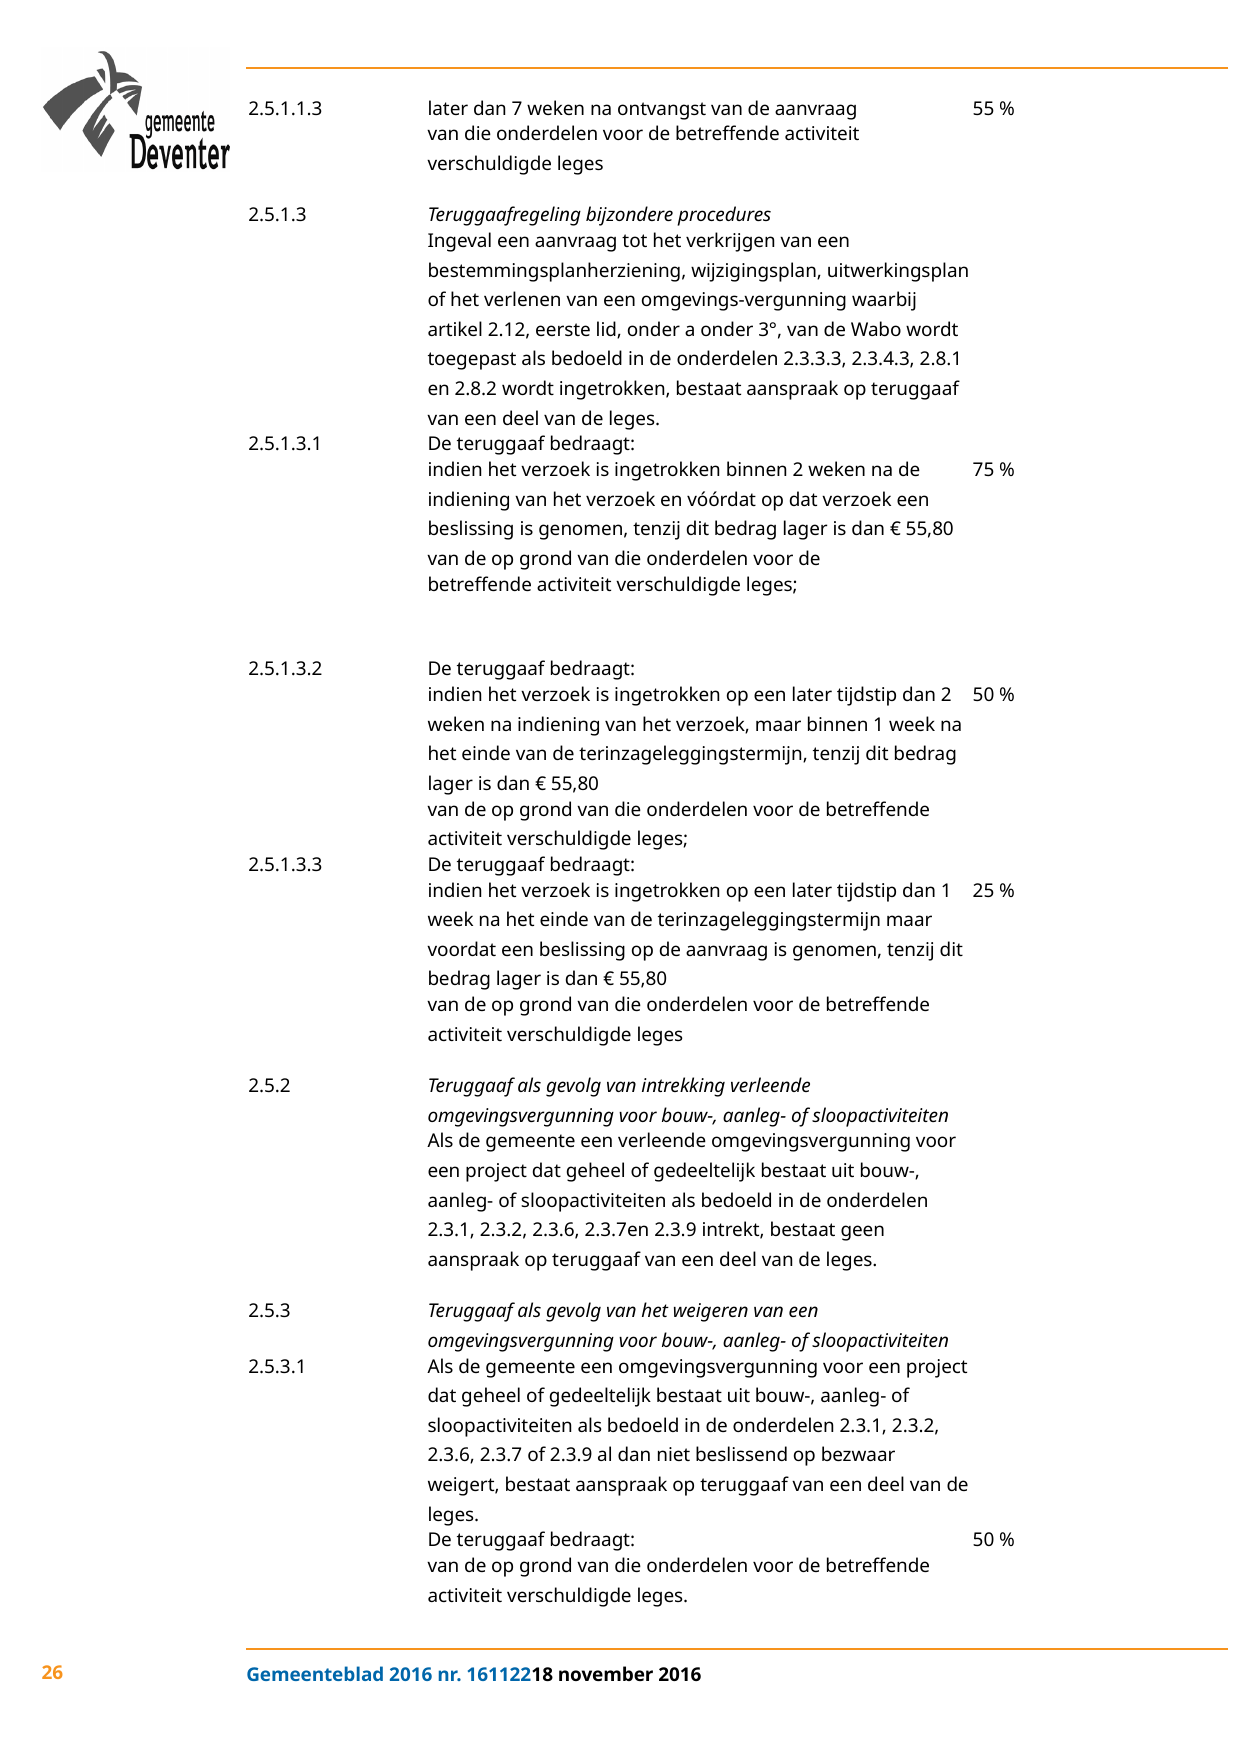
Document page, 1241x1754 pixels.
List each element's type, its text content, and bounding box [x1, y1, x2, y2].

table_cell [973, 1128, 1152, 1272]
table_cell 55 % [973, 95, 1152, 121]
table_cell [973, 571, 1152, 656]
table_cell [248, 991, 427, 1047]
table_cell 2.5.2 [248, 1073, 427, 1128]
table_cell 25 % [973, 877, 1152, 991]
table_cell Als de gemeente een omgevingsvergunning voor een project dat geheel of gedeeltelijk bestaat uit bouw-, aanleg- of sloopactiviteiten als bedoeld in de onderdelen 2.3.1, 2.3.2, 2.3.6, 2.3.7 of 2.3.9 al dan niet beslissend op bezwaar weigert, bestaat aanspraak op teruggaaf van een deel van de leges. [427, 1353, 972, 1526]
table_cell van die onderdelen voor de betreffende activiteit verschuldigde leges [427, 121, 972, 176]
table_cell [973, 431, 1152, 456]
table_cell [248, 1526, 427, 1552]
table_cell [973, 202, 1152, 227]
table_cell [973, 1298, 1152, 1353]
table_cell [973, 176, 1152, 202]
table_cell [248, 227, 427, 431]
table_cell Teruggaafregeling bijzondere procedures [427, 202, 972, 227]
table_cell 50 % [973, 1526, 1152, 1552]
table_cell [248, 796, 427, 851]
table_cell betreffende activiteit verschuldigde leges; [427, 571, 972, 656]
picture [41, 47, 231, 172]
table_cell [973, 1272, 1152, 1297]
table_cell [248, 1047, 427, 1072]
table_cell van de op grond van die onderdelen voor de betreffende activiteit verschuldigde leges [427, 991, 972, 1047]
table_cell [248, 121, 427, 176]
table_cell 50 % [973, 681, 1152, 796]
table_cell De teruggaaf bedraagt: [427, 656, 972, 681]
table_cell [973, 1073, 1152, 1128]
table_cell indien het verzoek is ingetrokken op een later tijdstip dan 2 weken na indiening van het verzoek, maar binnen 1 week na het einde van de terinzageleggingstermijn, tenzij dit bedrag lager is dan € 55,80 [427, 681, 972, 796]
table_cell [973, 1047, 1152, 1072]
table_cell 2.5.1.3.3 [248, 851, 427, 877]
table_cell [973, 227, 1152, 431]
table_cell 2.5.1.1.3 [248, 95, 427, 121]
table_cell 2.5.1.3.1 [248, 431, 427, 456]
table_cell [248, 877, 427, 991]
table_cell van de op grond van die onderdelen voor de betreffende activiteit verschuldigde leges; [427, 796, 972, 851]
table_cell Als de gemeente een verleende omgevingsvergunning voor een project dat geheel of gedeeltelijk bestaat uit bouw-, aanleg- of sloopactiviteiten als bedoeld in de onderdelen 2.3.1, 2.3.2, 2.3.6, 2.3.7en 2.3.9 intrekt, bestaat geen aanspraak op teruggaaf van een deel van de leges. [427, 1128, 972, 1272]
table_cell [427, 1047, 972, 1072]
table_cell Teruggaaf als gevolg van intrekking verleende omgevingsvergunning voor bouw-, aanleg- of sloopactiviteiten [427, 1073, 972, 1128]
table_cell 2.5.1.3 [248, 202, 427, 227]
table_cell [973, 796, 1152, 851]
table_cell [427, 176, 972, 202]
table_cell later dan 7 weken na ontvangst van de aanvraag [427, 95, 972, 121]
table_cell 2.5.3 [248, 1298, 427, 1353]
table_cell [973, 1552, 1152, 1607]
table_cell [248, 1552, 427, 1607]
table_cell [248, 176, 427, 202]
table_cell [248, 1272, 427, 1297]
table_cell [973, 1353, 1152, 1526]
table_cell 2.5.1.3.2 [248, 656, 427, 681]
table_cell [973, 656, 1152, 681]
table_cell [973, 121, 1152, 176]
table_cell [427, 1272, 972, 1297]
table_cell 2.5.3.1 [248, 1353, 427, 1526]
table_cell [248, 456, 427, 571]
table_cell [248, 681, 427, 796]
table_cell indien het verzoek is ingetrokken binnen 2 weken na de indiening van het verzoek en vóórdat op dat verzoek een beslissing is genomen, tenzij dit bedrag lager is dan € 55,80 van de op grond van die onderdelen voor de [427, 456, 972, 571]
table_cell [248, 571, 427, 656]
table_cell Teruggaaf als gevolg van het weigeren van een omgevingsvergunning voor bouw-, aanleg- of sloopactiviteiten [427, 1298, 972, 1353]
table_cell [973, 991, 1152, 1047]
table_cell 75 % [973, 456, 1152, 571]
table_cell De teruggaaf bedraagt: [427, 1526, 972, 1552]
table_cell Ingeval een aanvraag tot het verkrijgen van een bestemmingsplanherziening, wijzigingsplan, uitwerkingsplan of het verlenen van een omgevings-vergunning waarbij artikel 2.12, eerste lid, onder a onder 3°, van de Wabo wordt toegepast als bedoeld in de onderdelen 2.3.3.3, 2.3.4.3, 2.8.1 en 2.8.2 wordt ingetrokken, bestaat aanspraak op teruggaaf van een deel van de leges. [427, 227, 972, 431]
table_cell De teruggaaf bedraagt: [427, 431, 972, 456]
table_cell De teruggaaf bedraagt: [427, 851, 972, 877]
table_cell [973, 851, 1152, 877]
table_cell indien het verzoek is ingetrokken op een later tijdstip dan 1 week na het einde van de terinzageleggingstermijn maar voordat een beslissing op de aanvraag is genomen, tenzij dit bedrag lager is dan € 55,80 [427, 877, 972, 991]
table_cell van de op grond van die onderdelen voor de betreffende activiteit verschuldigde leges. [427, 1552, 972, 1607]
table_cell [248, 1128, 427, 1272]
